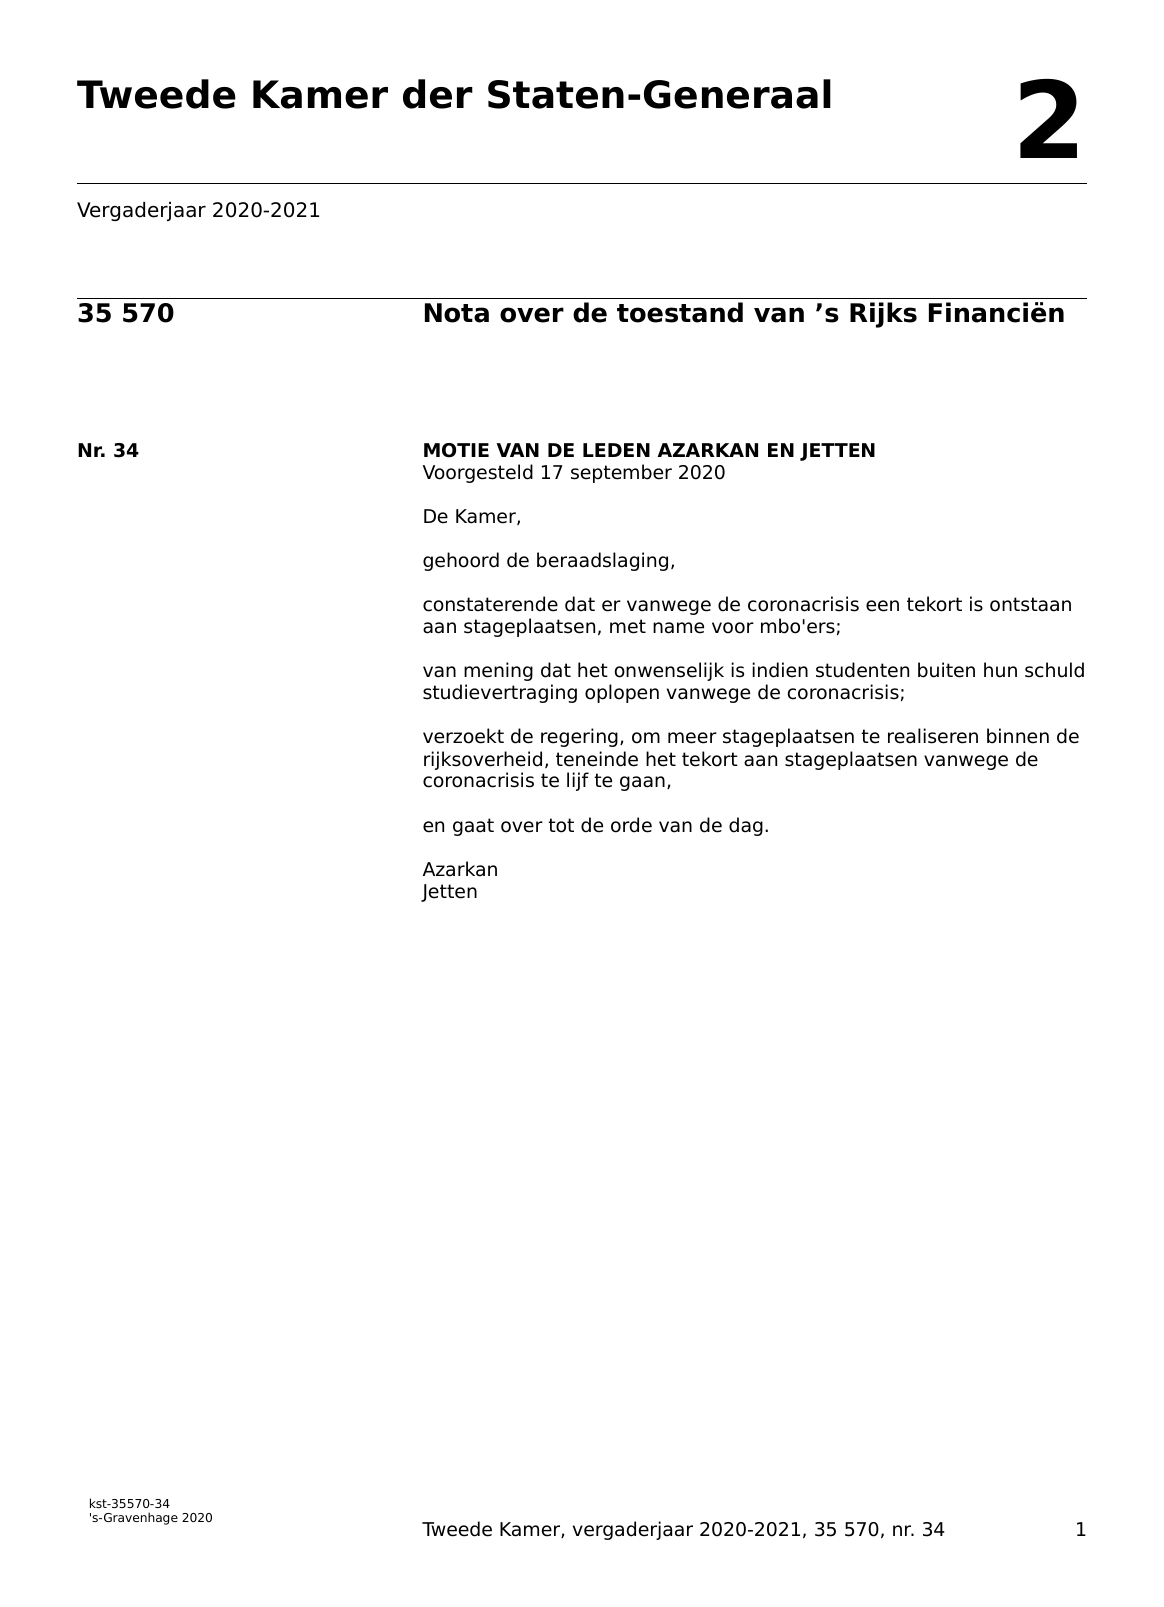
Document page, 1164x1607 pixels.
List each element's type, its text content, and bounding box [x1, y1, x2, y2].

text 's-Gravenhage 2020 [88, 1511, 323, 1525]
text Jetten [422, 881, 1087, 903]
text verzoekt de regering, om meer stageplaatsen te realiseren binnen de rijksoverheid, teneinde het tekort aan stageplaatsen vanwege de coronacrisis te lijf te gaan, [422, 726, 1087, 792]
text en gaat over tot de orde van de dag. [422, 814, 1087, 837]
text Azarkan [422, 859, 1087, 881]
text gehoord de beraadslaging, [422, 550, 1087, 572]
text kst-35570-34 [88, 1497, 323, 1511]
text van mening dat het onwenselijk is indien studenten buiten hun schuld studievertraging oplopen vanwege de coronacrisis; [422, 660, 1087, 704]
subtitle 35 570 Nota over de toestand van ’s Rijks Financiën [77, 299, 1087, 329]
text De Kamer, [422, 506, 1087, 528]
subtitle Nr. 34 MOTIE VAN DE LEDEN AZARKAN EN JETTEN [77, 440, 1087, 462]
text Voorgesteld 17 september 2020 [422, 462, 1087, 484]
table_header 2 [886, 59, 1087, 183]
table_cell Vergaderjaar 2020-2021 [77, 184, 1087, 298]
table_header Tweede Kamer der Staten-Generaal [77, 59, 886, 183]
text constaterende dat er vanwege de coronacrisis een tekort is ontstaan aan stageplaatsen, met name voor mbo'ers; [422, 594, 1087, 638]
